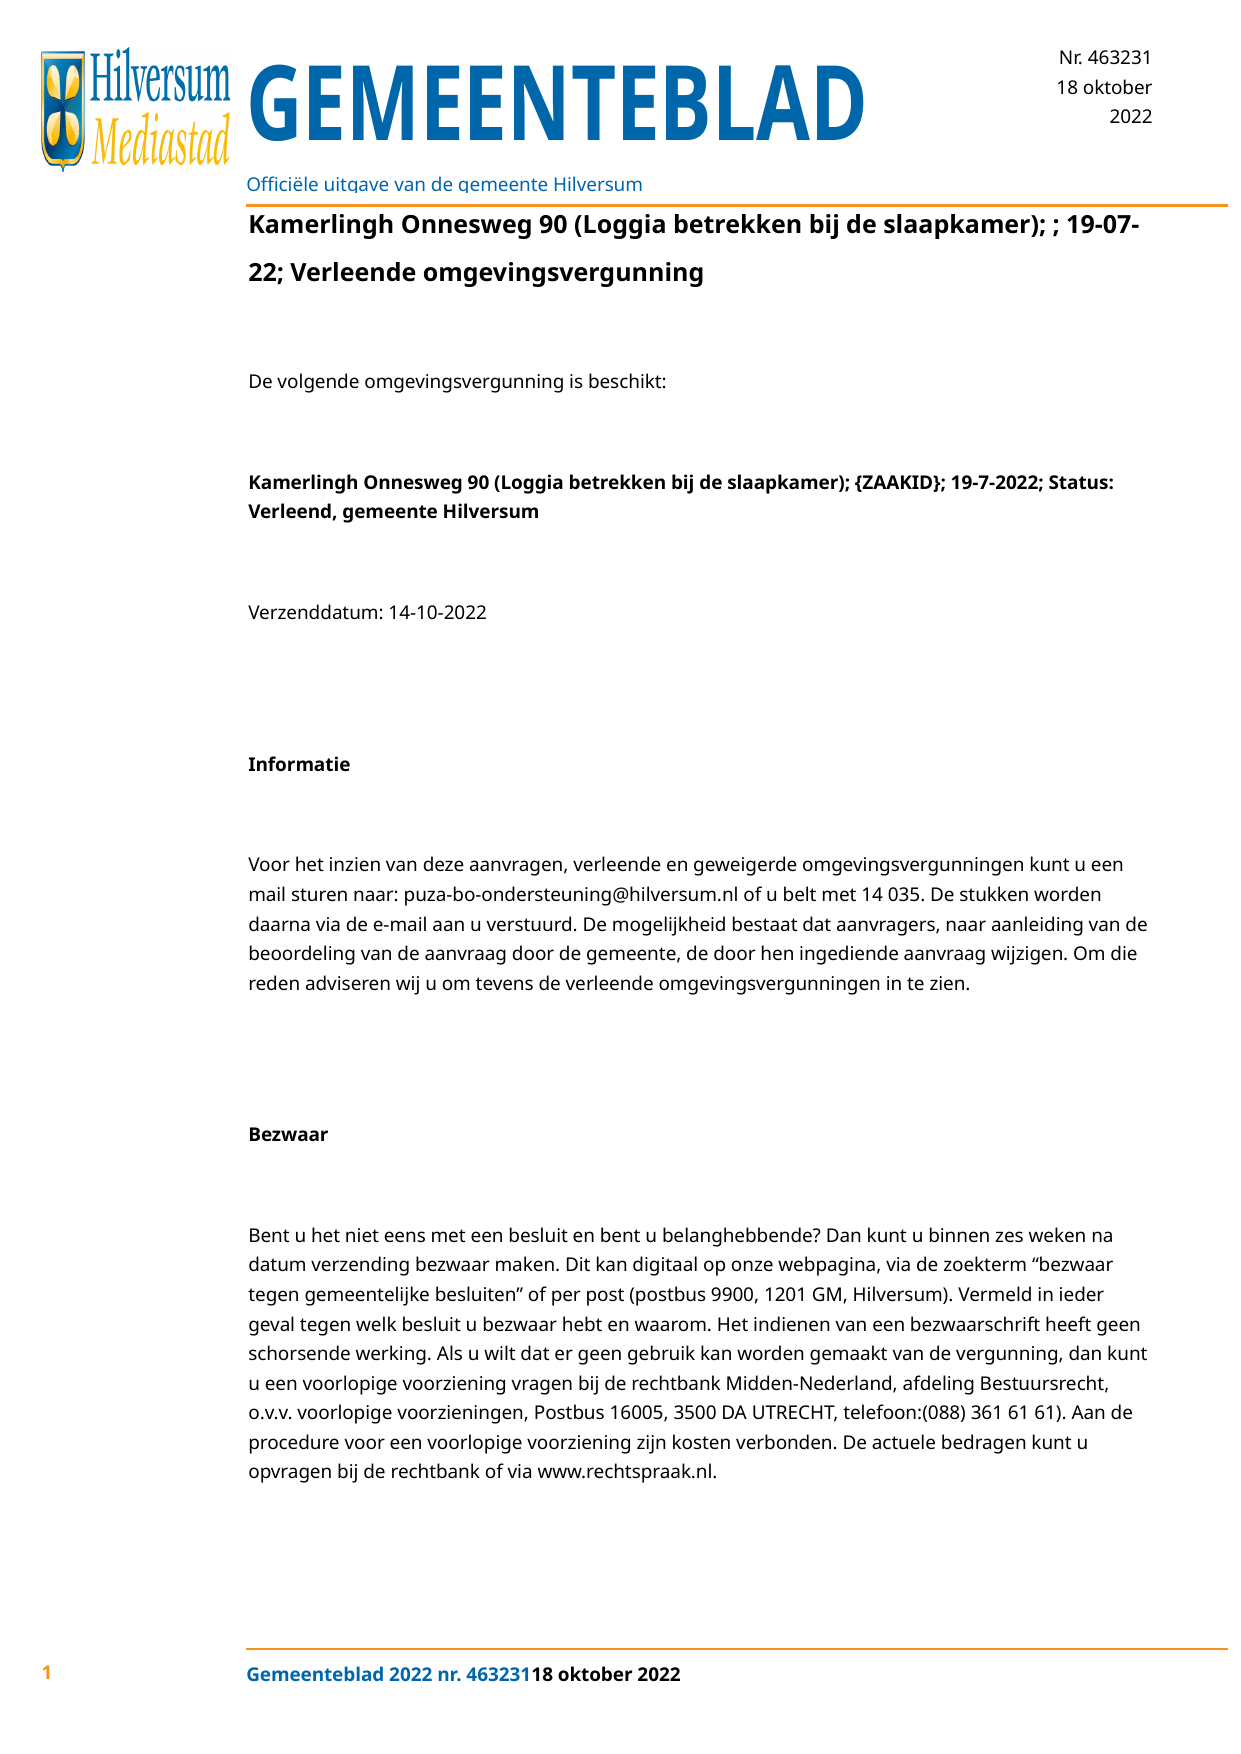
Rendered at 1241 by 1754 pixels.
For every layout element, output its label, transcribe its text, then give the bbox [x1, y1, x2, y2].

text Kamerlingh Onnesweg 90 (Loggia betrekken bij de slaapkamer); ; 19-07-22; Verleende omgevingsvergunning [248, 207, 1152, 288]
text De volgende omgevingsvergunning is beschikt: [248, 368, 1152, 394]
text Kamerlingh Onnesweg 90 (Loggia betrekken bij de slaapkamer); {ZAAKID}; 19-7-2022; Status: Verleend, gemeente Hilversum [248, 469, 1152, 524]
picture [41, 47, 231, 172]
text Bezwaar [248, 1121, 1152, 1147]
text Verzenddatum: 14-10-2022 [248, 599, 1152, 625]
text Bent u het niet eens met een besluit en bent u belanghebbende? Dan kunt u binnen zes weken na datum verzending bezwaar maken. Dit kan digitaal op onze webpagina, via de zoekterm “bezwaar tegen gemeentelijke besluiten” of per post (postbus 9900, 1201 GM, Hilversum). Vermeld in ieder geval tegen welk besluit u bezwaar hebt en waarom. Het indienen van een bezwaarschrift heeft geen schorsende werking. Als u wilt dat er geen gebruik kan worden gemaakt van de vergunning, dan kunt u een voorlopige voorziening vragen bij de rechtbank Midden-Nederland, afdeling Bestuursrecht, o.v.v. voorlopige voorzieningen, Postbus 16005, 3500 DA UTRECHT, telefoon:(088) 361 61 61). Aan de procedure voor een voorlopige voorziening zijn kosten verbonden. De actuele bedragen kunt u opvragen bij de rechtbank of via www.rechtspraak.nl. [248, 1222, 1152, 1484]
text Informatie [248, 751, 1152, 777]
text Voor het inzien van deze aanvragen, verleende en geweigerde omgevingsvergunningen kunt u een mail sturen naar: puza-bo-ondersteuning@hilversum.nl of u belt met 14 035. De stukken worden daarna via de e-mail aan u verstuurd. De mogelijkheid bestaat dat aanvragers, naar aanleiding van de beoordeling van de aanvraag door de gemeente, de door hen ingediende aanvraag wijzigen. Om die reden adviseren wij u om tevens de verleende omgevingsvergunningen in te zien. [248, 852, 1152, 996]
